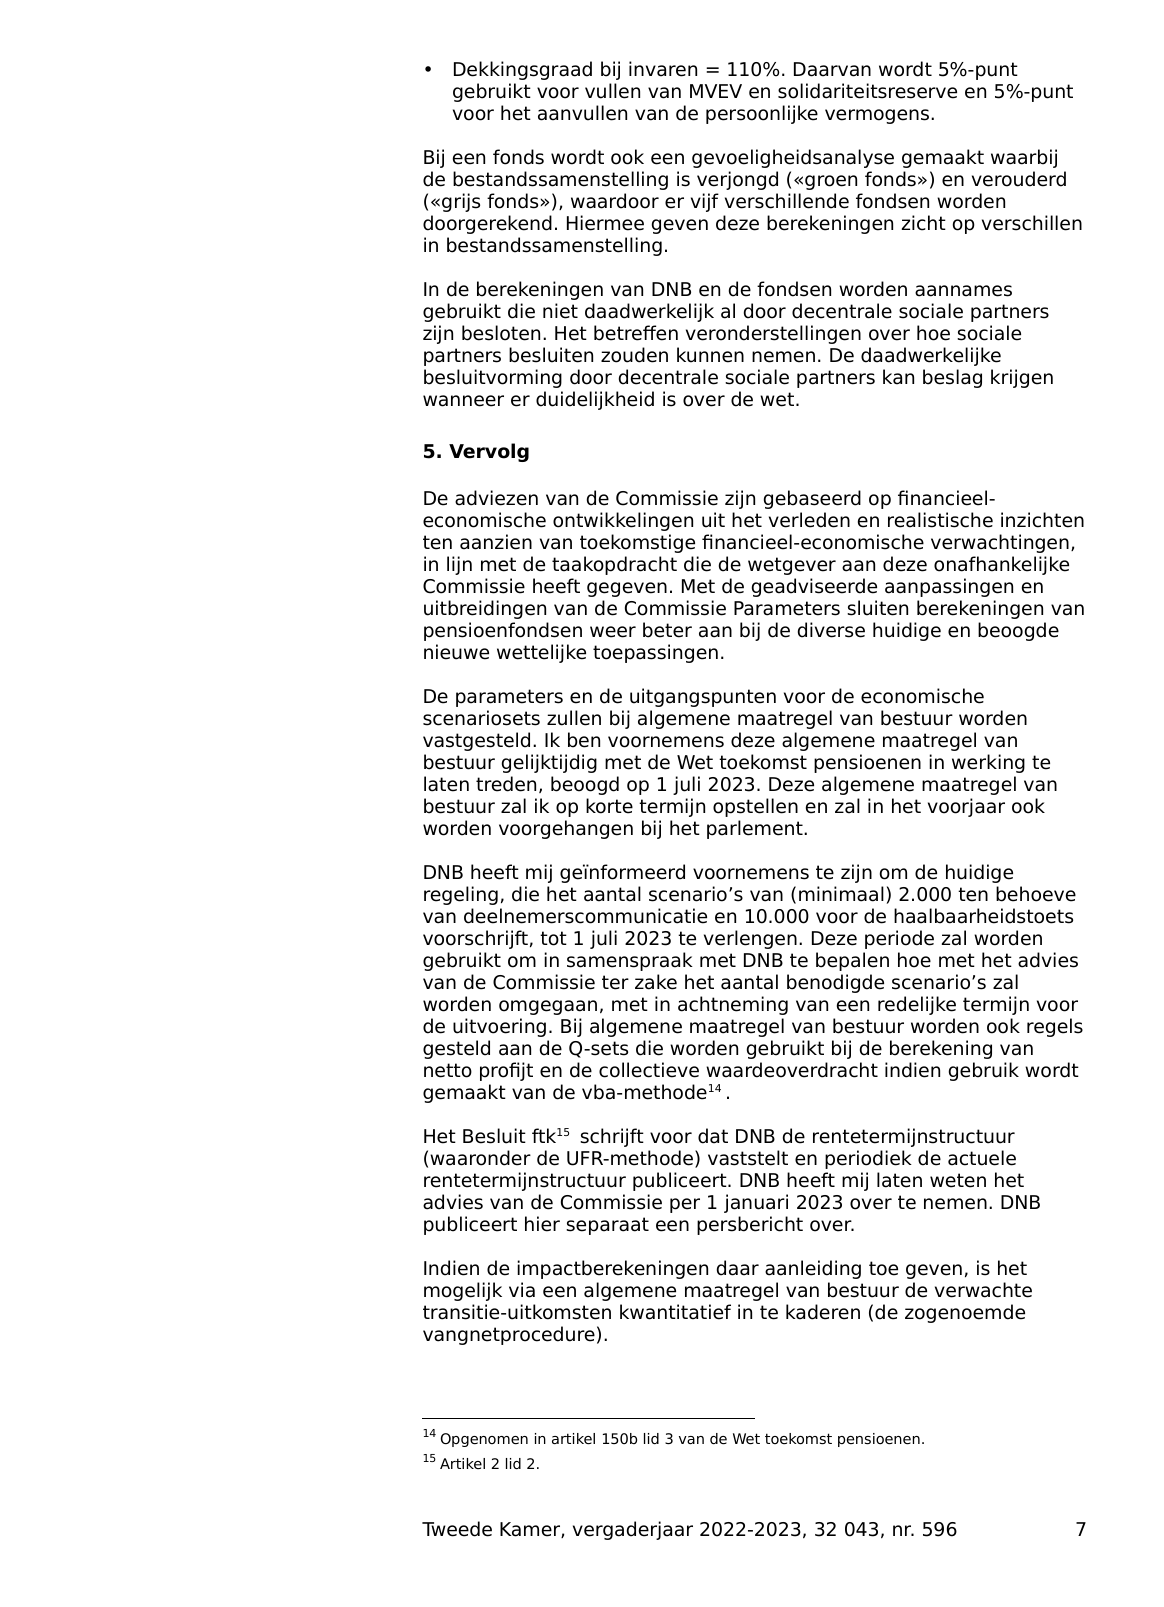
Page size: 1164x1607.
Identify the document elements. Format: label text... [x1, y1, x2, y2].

text DNB heeft mij geïnformeerd voornemens te zijn om de huidige regeling, die het aantal scenario’s van (minimaal) 2.000 ten behoeve van deelnemerscommunicatie en 10.000 voor de haalbaarheidstoets voorschrijft, tot 1 juli 2023 te verlengen. Deze periode zal worden gebruikt om in samenspraak met DNB te bepalen hoe met het advies van de Commissie ter zake het aantal benodigde scenario’s zal worden omgegaan, met in achtneming van een redelijke termijn voor de uitvoering. Bij algemene maatregel van bestuur worden ook regels gesteld aan de Q-sets die worden gebruikt bij de berekening van netto profijt en de collectieve waardeoverdracht indien gebruik wordt gemaakt van de vba-methode. [422, 862, 1087, 1104]
text In de berekeningen van DNB en de fondsen worden aannames gebruikt die niet daadwerkelijk al door decentrale sociale partners zijn besloten. Het betreffen veronderstellingen over hoe sociale partners besluiten zouden kunnen nemen. De daadwerkelijke besluitvorming door decentrale sociale partners kan beslag krijgen wanneer er duidelijkheid is over de wet. [422, 279, 1087, 411]
subtitle 5. Vervolg [422, 441, 1087, 463]
text Het Besluit ftk schrijft voor dat DNB de rentetermijnstructuur (waaronder de UFR-methode) vaststelt en periodiek de actuele rentetermijnstructuur publiceert. DNB heeft mij laten weten het advies van de Commissie per 1 januari 2023 over te nemen. DNB publiceert hier separaat een persbericht over. [422, 1126, 1087, 1236]
text Indien de impactberekeningen daar aanleiding toe geven, is het mogelijk via een algemene maatregel van bestuur de verwachte transitie-uitkomsten kwantitatief in te kaderen (de zogenoemde vangnetprocedure). [422, 1258, 1087, 1346]
text Opgenomen in artikel 150b lid 3 van de Wet toekomst pensioenen. [422, 1427, 1087, 1449]
text Artikel 2 lid 2. [422, 1452, 1087, 1474]
text De adviezen van de Commissie zijn gebaseerd op financieel-economische ontwikkelingen uit het verleden en realistische inzichten ten aanzien van toekomstige financieel-economische verwachtingen, in lijn met de taakopdracht die de wetgever aan deze onafhankelijke Commissie heeft gegeven. Met de geadviseerde aanpassingen en uitbreidingen van de Commissie Parameters sluiten berekeningen van pensioenfondsen weer beter aan bij de diverse huidige en beoogde nieuwe wettelijke toepassingen. [422, 488, 1087, 664]
text De parameters en de uitgangspunten voor de economische scenariosets zullen bij algemene maatregel van bestuur worden vastgesteld. Ik ben voornemens deze algemene maatregel van bestuur gelijktijdig met de Wet toekomst pensioenen in werking te laten treden, beoogd op 1 juli 2023. Deze algemene maatregel van bestuur zal ik op korte termijn opstellen en zal in het voorjaar ook worden voorgehangen bij het parlement. [422, 686, 1087, 840]
text • Dekkingsgraad bij invaren = 110%. Daarvan wordt 5%-punt gebruikt voor vullen van MVEV en solidariteitsreserve en 5%-punt voor het aanvullen van de persoonlijke vermogens. [422, 59, 1087, 125]
text Bij een fonds wordt ook een gevoeligheidsanalyse gemaakt waarbij de bestandssamenstelling is verjongd («groen fonds») en verouderd («grijs fonds»), waardoor er vijf verschillende fondsen worden doorgerekend. Hiermee geven deze berekeningen zicht op verschillen in bestandssamenstelling. [422, 147, 1087, 257]
